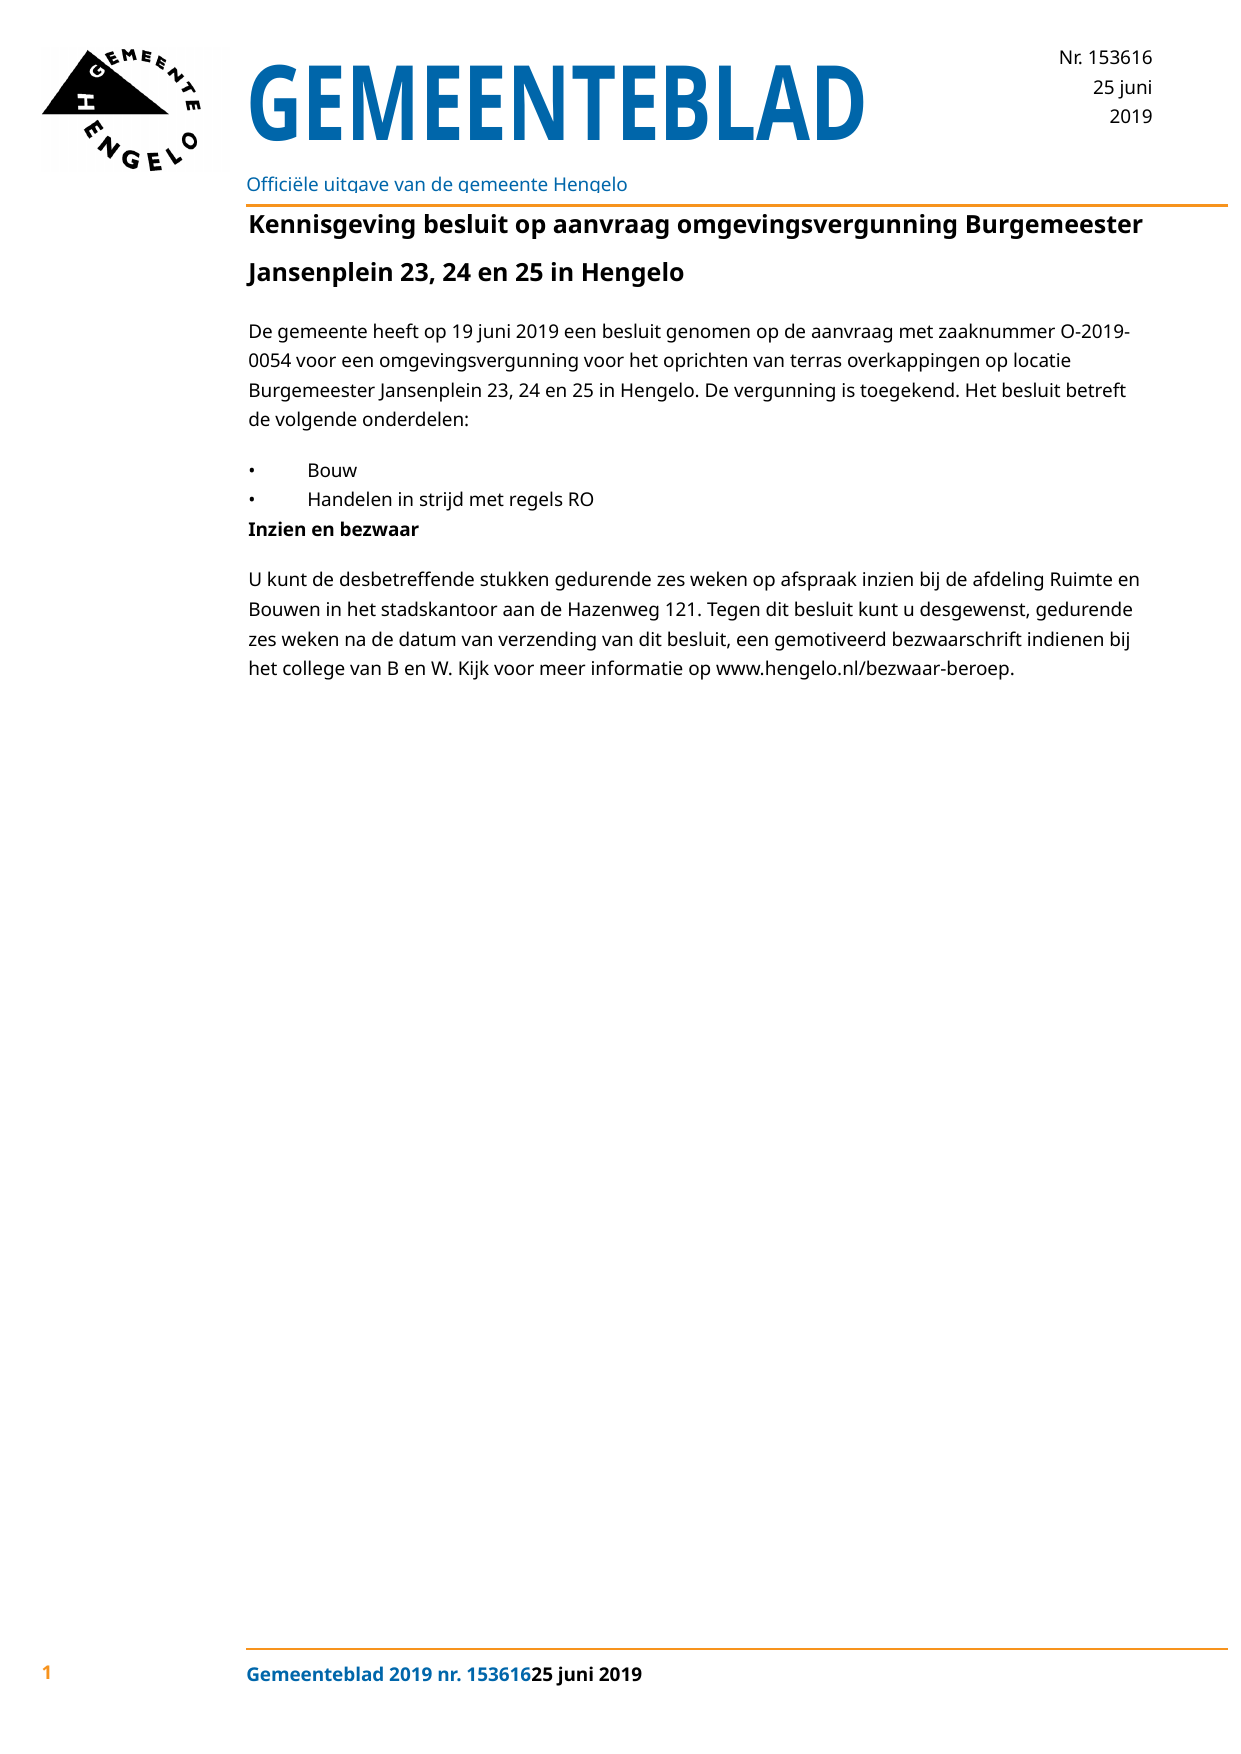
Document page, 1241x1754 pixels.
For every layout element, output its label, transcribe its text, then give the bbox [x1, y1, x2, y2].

text Kennisgeving besluit op aanvraag omgevingsvergunning Burgemeester Jansenplein 23, 24 en 25 in Hengelo [248, 207, 1152, 288]
text Inzien en bezwaar [248, 516, 1152, 542]
picture [41, 47, 231, 172]
text U kunt de desbetreffende stukken gedurende zes weken op afspraak inzien bij de afdeling Ruimte en Bouwen in het stadskantoor aan de Hazenweg 121. Tegen dit besluit kunt u desgewenst, gedurende zes weken na de datum van verzending van dit besluit, een gemotiveerd bezwaarschrift indienen bij het college van B en W. Kijk voor meer informatie op www.hengelo.nl/bezwaar-beroep. [248, 567, 1152, 681]
text De gemeente heeft op 19 juni 2019 een besluit genomen op de aanvraag met zaaknummer O-2019-0054 voor een omgevingsvergunning voor het oprichten van terras overkappingen op locatie Burgemeester Jansenplein 23, 24 en 25 in Hengelo. De vergunning is toegekend. Het besluit betreft de volgende onderdelen: [248, 318, 1152, 432]
list Bouw [248, 457, 1152, 483]
list Handelen in strijd met regels RO [248, 487, 1152, 512]
